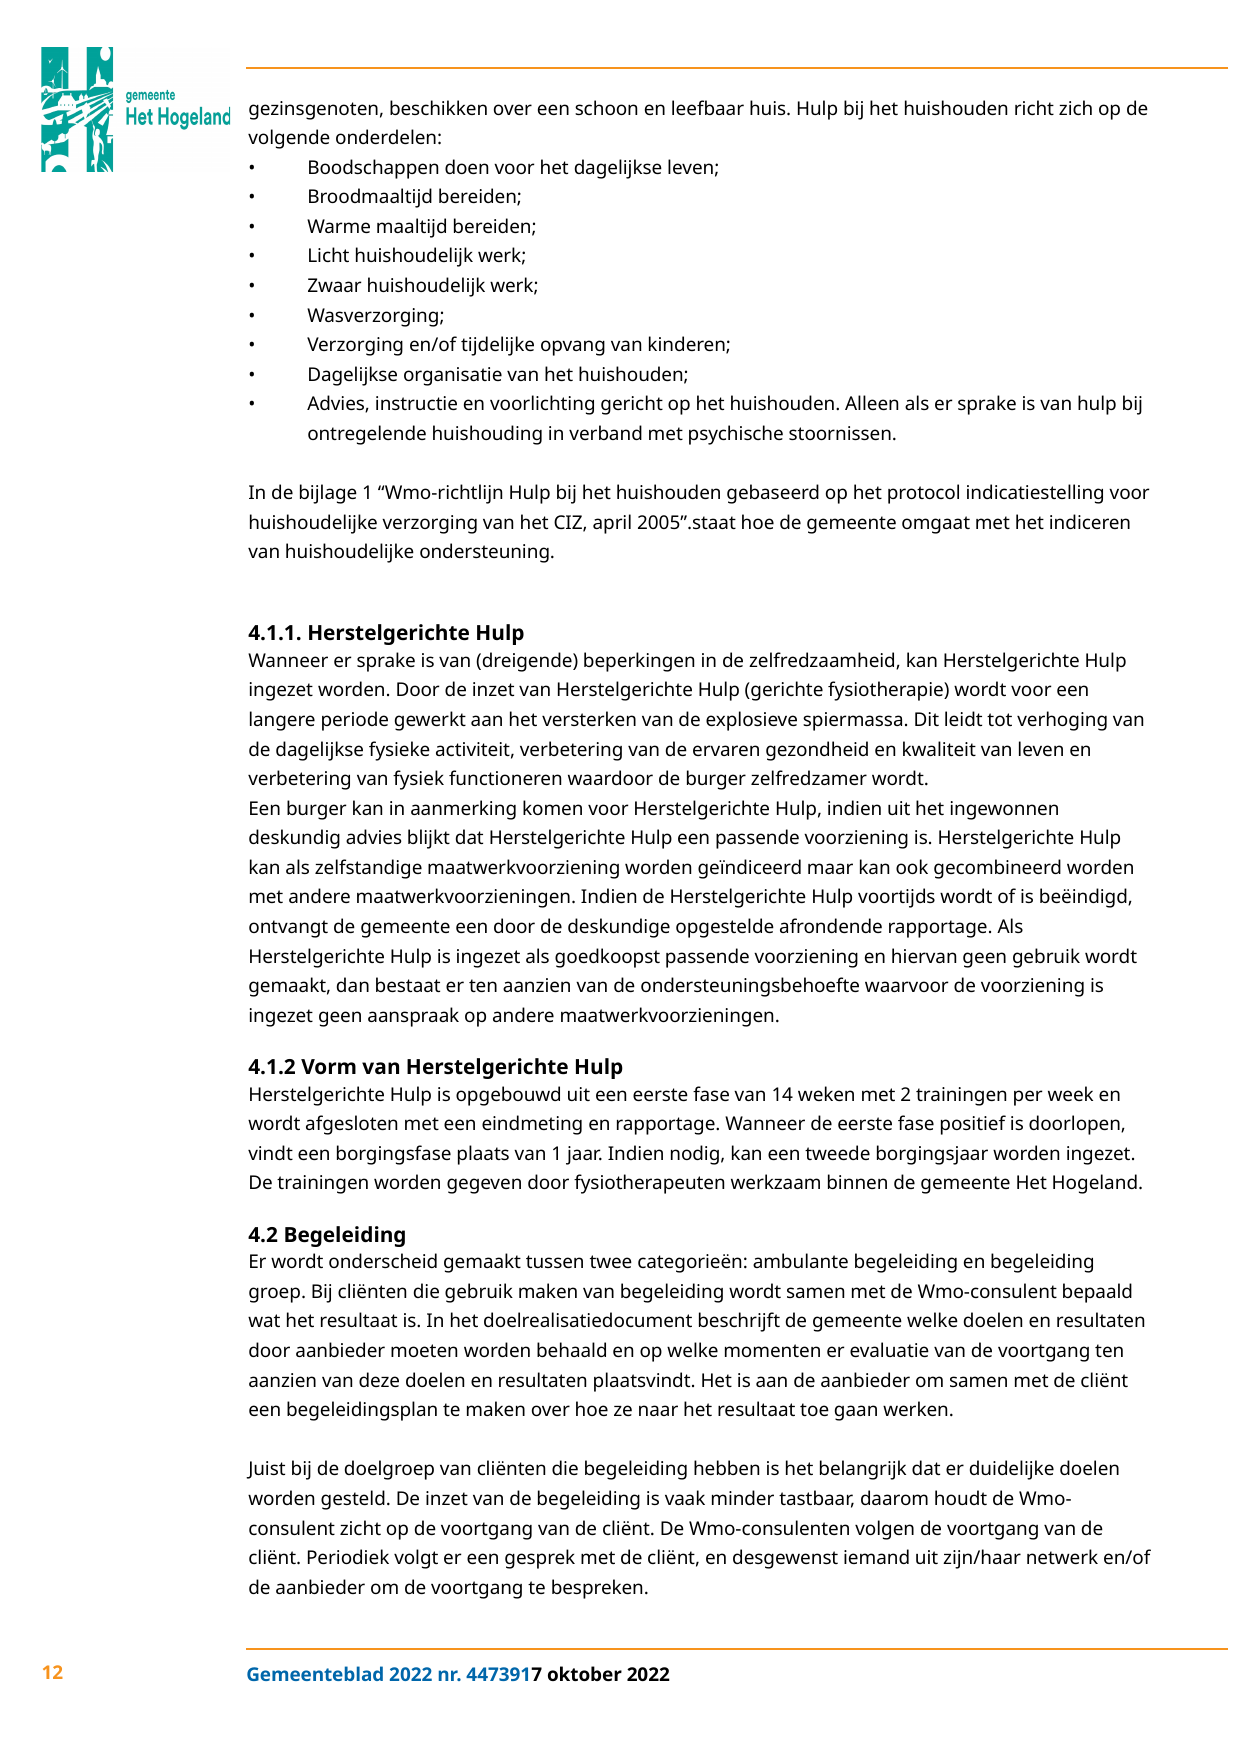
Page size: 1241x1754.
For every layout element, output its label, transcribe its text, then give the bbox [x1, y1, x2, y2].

list Advies, instructie en voorlichting gericht op het huishouden. Alleen als er sprake is van hulp bij ontregelende huishouding in verband met psychische stoornissen. [248, 391, 1152, 446]
text Een burger kan in aanmerking komen voor Herstelgerichte Hulp, indien uit het ingewonnen deskundig advies blijkt dat Herstelgerichte Hulp een passende voorziening is. Herstelgerichte Hulp kan als zelfstandige maatwerkvoorziening worden geïndiceerd maar kan ook gecombineerd worden met andere maatwerkvoorzieningen. Indien de Herstelgerichte Hulp voortijds wordt of is beëindigd, ontvangt de gemeente een door de deskundige opgestelde afrondende rapportage. Als Herstelgerichte Hulp is ingezet als goedkoopst passende voorziening en hiervan geen gebruik wordt gemaakt, dan bestaat er ten aanzien van de ondersteuningsbehoefte waarvoor de voorziening is ingezet geen aanspraak op andere maatwerkvoorzieningen. [248, 795, 1152, 1028]
list Warme maaltijd bereiden; [248, 213, 1152, 239]
text 4.2 Begeleiding [248, 1220, 1152, 1248]
list Dagelijkse organisatie van het huishouden; [248, 361, 1152, 387]
text Juist bij de doelgroep van cliënten die begeleiding hebben is het belangrijk dat er duidelijke doelen worden gesteld. De inzet van de begeleiding is vaak minder tastbaar, daarom houdt de Wmo-consulent zicht op de voortgang van de cliënt. De Wmo-consulenten volgen de voortgang van de cliënt. Periodiek volgt er een gesprek met de cliënt, en desgewenst iemand uit zijn/haar netwerk en/of de aanbieder om de voortgang te bespreken. [248, 1456, 1152, 1599]
text Wanneer er sprake is van (dreigende) beperkingen in de zelfredzaamheid, kan Herstelgerichte Hulp ingezet worden. Door de inzet van Herstelgerichte Hulp (gerichte fysiotherapie) wordt voor een langere periode gewerkt aan het versterken van de explosieve spiermassa. Dit leidt tot verhoging van de dagelijkse fysieke activiteit, verbetering van de ervaren gezondheid en kwaliteit van leven en verbetering van fysiek functioneren waardoor de burger zelfredzamer wordt. [248, 647, 1152, 791]
list Boodschappen doen voor het dagelijkse leven; [248, 154, 1152, 180]
text In de bijlage 1 “Wmo-richtlijn Hulp bij het huishouden gebaseerd op het protocol indicatiestelling voor huishoudelijke verzorging van het CIZ, april 2005”.staat hoe de gemeente omgaat met het indiceren van huishoudelijke ondersteuning. [248, 479, 1152, 564]
picture [41, 47, 231, 172]
list Licht huishoudelijk werk; [248, 243, 1152, 268]
text Er wordt onderscheid gemaakt tussen twee categorieën: ambulante begeleiding en begeleiding groep. Bij cliënten die gebruik maken van begeleiding wordt samen met de Wmo-consulent bepaald wat het resultaat is. In het doelrealisatiedocument beschrijft de gemeente welke doelen en resultaten door aanbieder moeten worden behaald en op welke momenten er evaluatie van de voortgang ten aanzien van deze doelen en resultaten plaatsvindt. Het is aan de aanbieder om samen met de cliënt een begeleidingsplan te maken over hoe ze naar het resultaat toe gaan werken. [248, 1248, 1152, 1422]
list Zwaar huishoudelijk werk; [248, 272, 1152, 298]
list Broodmaaltijd bereiden; [248, 183, 1152, 209]
text gezinsgenoten, beschikken over een schoon en leefbaar huis. Hulp bij het huishouden richt zich op de volgende onderdelen: [248, 95, 1152, 150]
text Herstelgerichte Hulp is opgebouwd uit een eerste fase van 14 weken met 2 trainingen per week en wordt afgesloten met een eindmeting en rapportage. Wanneer de eerste fase positief is doorlopen, vindt een borgingsfase plaats van 1 jaar. Indien nodig, kan een tweede borgingsjaar worden ingezet. De trainingen worden gegeven door fysiotherapeuten werkzaam binnen de gemeente Het Hogeland. [248, 1081, 1152, 1195]
list Verzorging en/of tijdelijke opvang van kinderen; [248, 331, 1152, 357]
list Wasverzorging; [248, 302, 1152, 328]
text 4.1.1. Herstelgerichte Hulp [248, 618, 1152, 647]
text 4.1.2 Vorm van Herstelgerichte Hulp [248, 1052, 1152, 1081]
